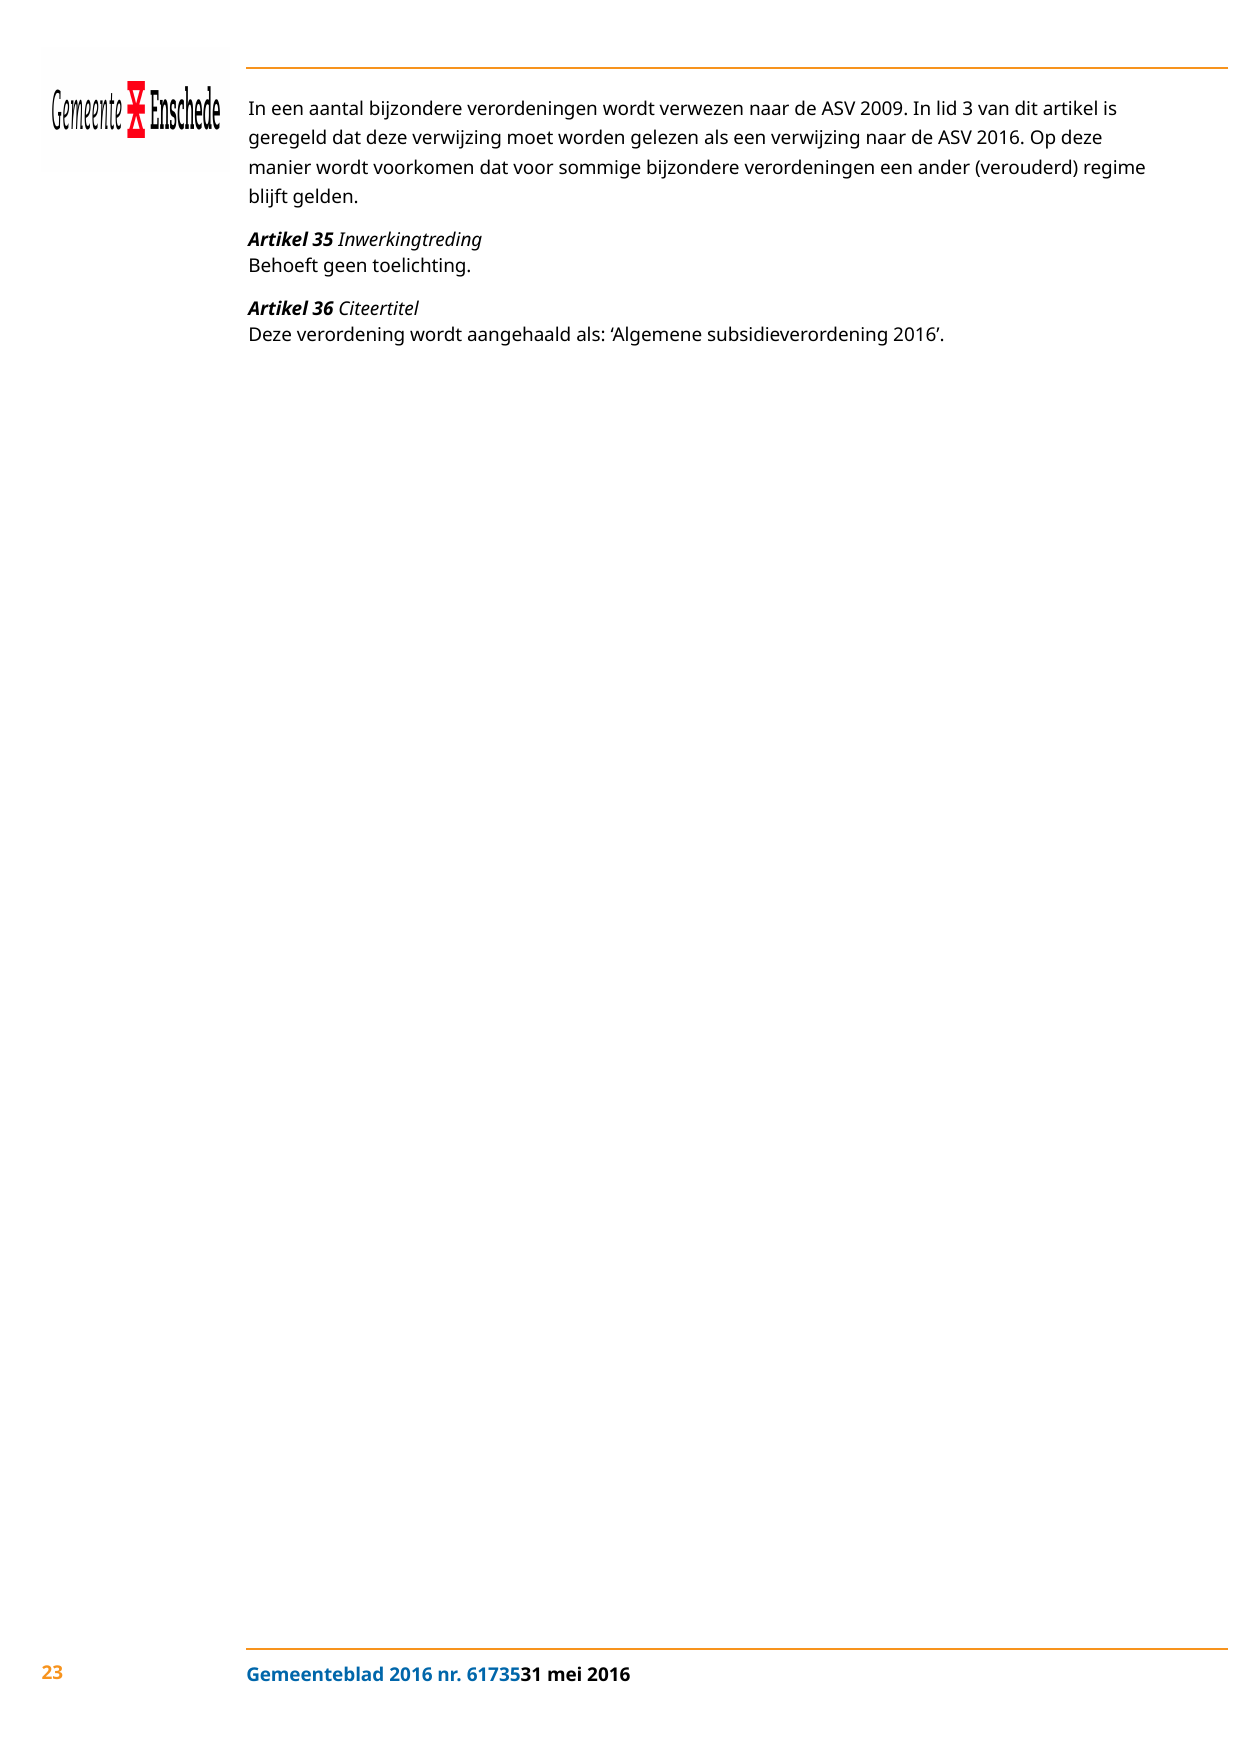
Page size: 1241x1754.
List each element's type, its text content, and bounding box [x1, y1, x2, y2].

text Artikel 35 Inwerkingtreding [248, 227, 1152, 252]
text Artikel 36 Citeertitel [248, 296, 1152, 321]
picture [41, 47, 231, 172]
text Deze verordening wordt aangehaald als: ‘Algemene subsidieverordening 2016’. [248, 321, 1152, 347]
text Behoeft geen toelichting. [248, 252, 1152, 278]
text In een aantal bijzondere verordeningen wordt verwezen naar de ASV 2009. In lid 3 van dit artikel is geregeld dat deze verwijzing moet worden gelezen als een verwijzing naar de ASV 2016. Op deze manier wordt voorkomen dat voor sommige bijzondere verordeningen een ander (verouderd) regime blijft gelden. [248, 95, 1152, 209]
